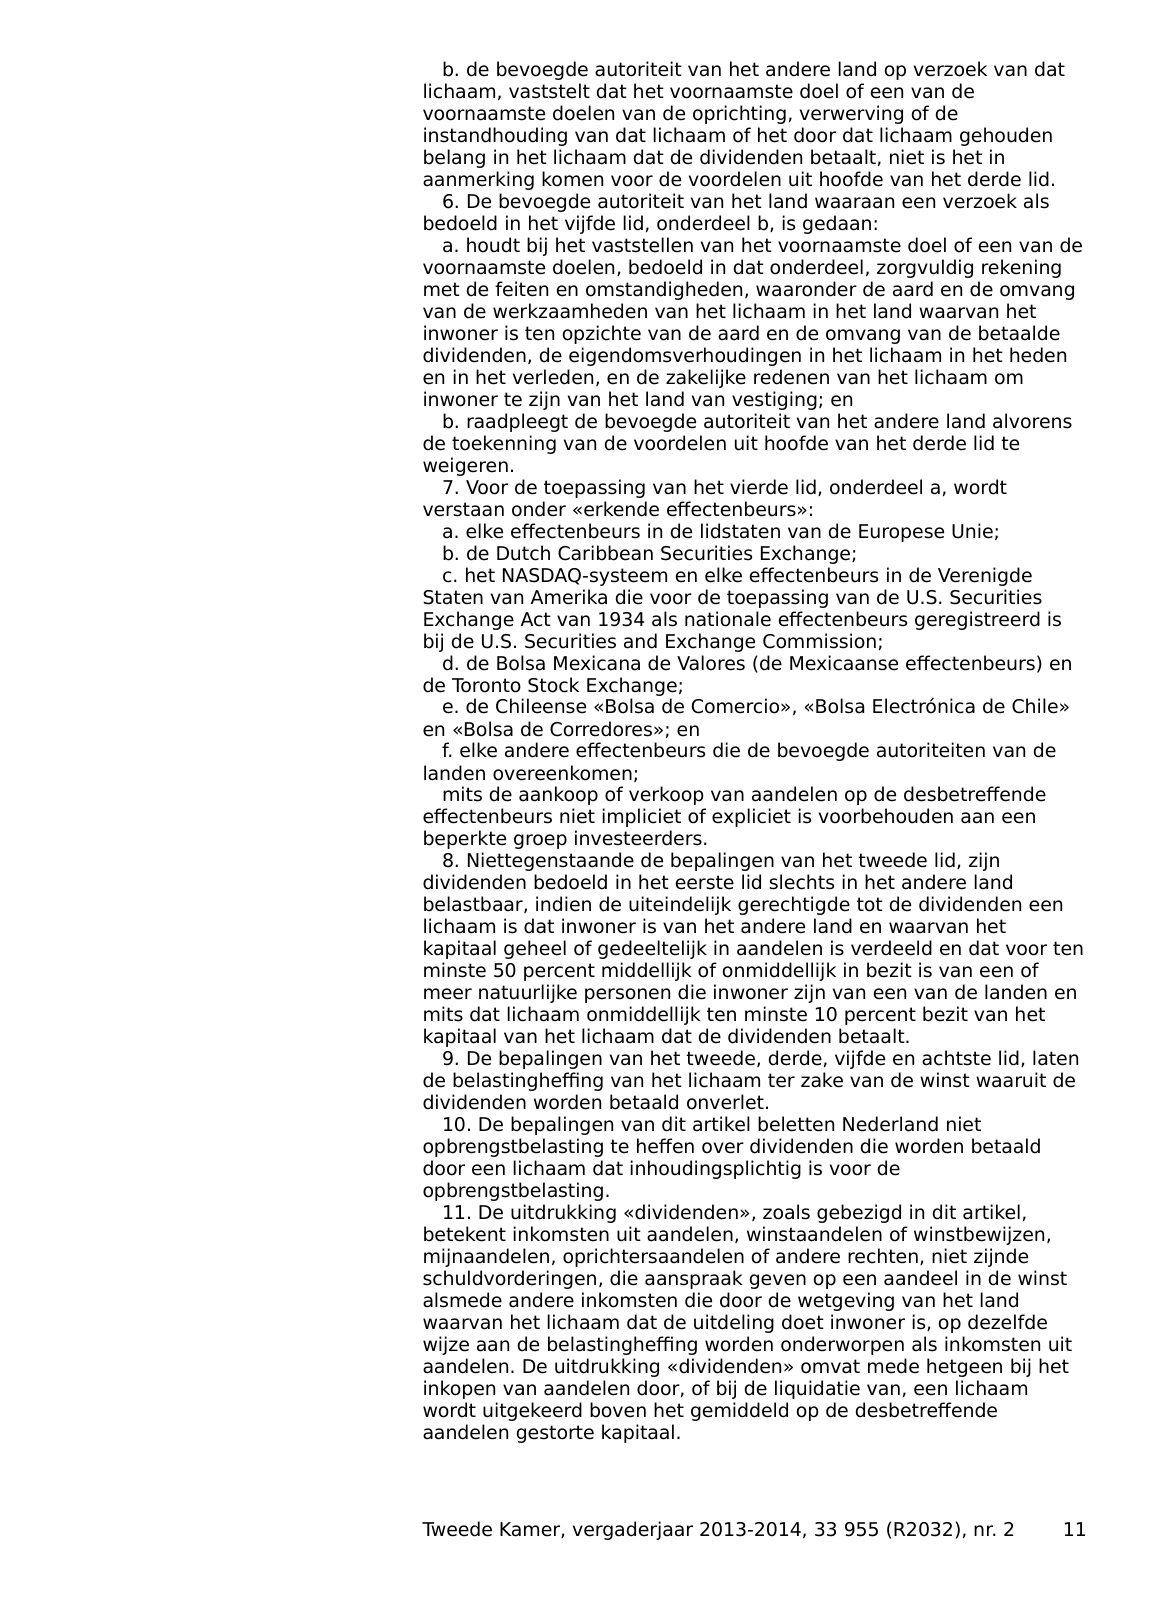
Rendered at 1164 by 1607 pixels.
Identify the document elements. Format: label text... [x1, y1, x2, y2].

text b. de bevoegde autoriteit van het andere land op verzoek van dat lichaam, vaststelt dat het voornaamste doel of een van de voornaamste doelen van de oprichting, verwerving of de instandhouding van dat lichaam of het door dat lichaam gehouden belang in het lichaam dat de dividenden betaalt, niet is het in aanmerking komen voor de voordelen uit hoofde van het derde lid. [422, 59, 1087, 191]
text 11. De uitdrukking «dividenden», zoals gebezigd in dit artikel, betekent inkomsten uit aandelen, winstaandelen of winstbewijzen, mijnaandelen, oprichtersaandelen of andere rechten, niet zijnde schuldvorderingen, die aanspraak geven op een aandeel in de winst alsmede andere inkomsten die door de wetgeving van het land waarvan het lichaam dat de uitdeling doet inwoner is, op dezelfde wijze aan de belastingheffing worden onderworpen als inkomsten uit aandelen. De uitdrukking «dividenden» omvat mede hetgeen bij het inkopen van aandelen door, of bij de liquidatie van, een lichaam wordt uitgekeerd boven het gemiddeld op de desbetreffende aandelen gestorte kapitaal. [422, 1202, 1087, 1444]
text 6. De bevoegde autoriteit van het land waaraan een verzoek als bedoeld in het vijfde lid, onderdeel b, is gedaan: [422, 191, 1087, 235]
text b. raadpleegt de bevoegde autoriteit van het andere land alvorens de toekenning van de voordelen uit hoofde van het derde lid te weigeren. [422, 411, 1087, 477]
text a. elke effectenbeurs in de lidstaten van de Europese Unie; [422, 521, 1087, 543]
text b. de Dutch Caribbean Securities Exchange; [422, 543, 1087, 564]
text mits de aankoop of verkoop van aandelen op de desbetreffende effectenbeurs niet impliciet of expliciet is voorbehouden aan een beperkte groep investeerders. [422, 784, 1087, 850]
text f. elke andere effectenbeurs die de bevoegde autoriteiten van de landen overeenkomen; [422, 740, 1087, 784]
text 8. Niettegenstaande de bepalingen van het tweede lid, zijn dividenden bedoeld in het eerste lid slechts in het andere land belastbaar, indien de uiteindelijk gerechtigde tot de dividenden een lichaam is dat inwoner is van het andere land en waarvan het kapitaal geheel of gedeeltelijk in aandelen is verdeeld en dat voor ten minste 50 percent middellijk of onmiddellijk in bezit is van een of meer natuurlijke personen die inwoner zijn van een van de landen en mits dat lichaam onmiddellijk ten minste 10 percent bezit van het kapitaal van het lichaam dat de dividenden betaalt. [422, 850, 1087, 1048]
text 9. De bepalingen van het tweede, derde, vijfde en achtste lid, laten de belastingheffing van het lichaam ter zake van de winst waaruit de dividenden worden betaald onverlet. [422, 1048, 1087, 1114]
text a. houdt bij het vaststellen van het voornaamste doel of een van de voornaamste doelen, bedoeld in dat onderdeel, zorgvuldig rekening met de feiten en omstandigheden, waaronder de aard en de omvang van de werkzaamheden van het lichaam in het land waarvan het inwoner is ten opzichte van de aard en de omvang van de betaalde dividenden, de eigendomsverhoudingen in het lichaam in het heden en in het verleden, en de zakelijke redenen van het lichaam om inwoner te zijn van het land van vestiging; en [422, 235, 1087, 411]
text d. de Bolsa Mexicana de Valores (de Mexicaanse effectenbeurs) en de Toronto Stock Exchange; [422, 652, 1087, 696]
text e. de Chileense «Bolsa de Comercio», «Bolsa Electrónica de Chile» en «Bolsa de Corredores»; en [422, 696, 1087, 740]
text 7. Voor de toepassing van het vierde lid, onderdeel a, wordt verstaan onder «erkende effectenbeurs»: [422, 477, 1087, 521]
text c. het NASDAQ-systeem en elke effectenbeurs in de Verenigde Staten van Amerika die voor de toepassing van de U.S. Securities Exchange Act van 1934 als nationale effectenbeurs geregistreerd is bij de U.S. Securities and Exchange Commission; [422, 564, 1087, 652]
text 10. De bepalingen van dit artikel beletten Nederland niet opbrengstbelasting te heffen over dividenden die worden betaald door een lichaam dat inhoudingsplichtig is voor de opbrengstbelasting. [422, 1114, 1087, 1202]
